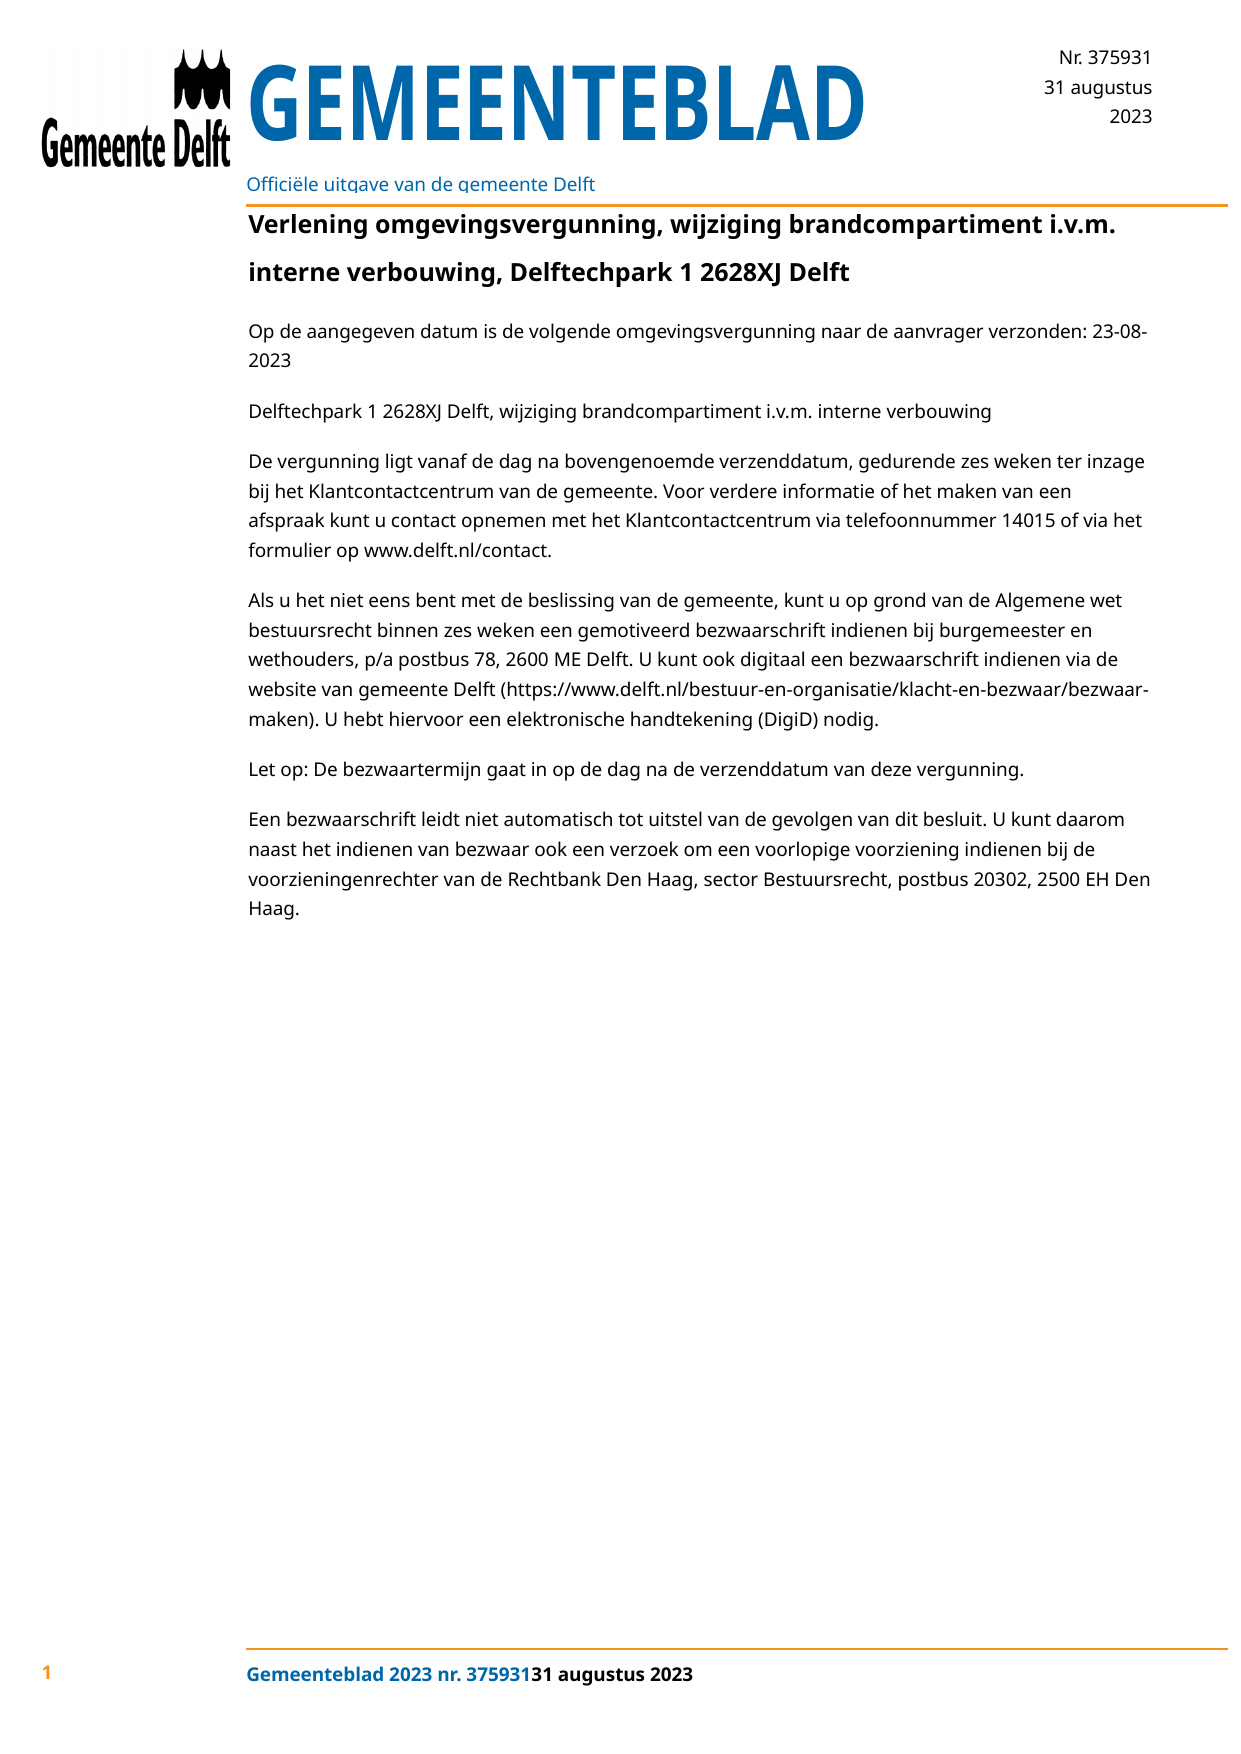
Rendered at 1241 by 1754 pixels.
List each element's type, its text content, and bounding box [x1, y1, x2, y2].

picture [41, 47, 231, 172]
text Als u het niet eens bent met de beslissing van de gemeente, kunt u op grond van de Algemene wet bestuursrecht binnen zes weken een gemotiveerd bezwaarschrift indienen bij burgemeester en wethouders, p/a postbus 78, 2600 ME Delft. U kunt ook digitaal een bezwaarschrift indienen via de website van gemeente Delft (https://www.delft.nl/bestuur-en-organisatie/klacht-en-bezwaar/bezwaar-maken). U hebt hiervoor een elektronische handtekening (DigiD) nodig. [248, 587, 1152, 732]
text Let op: De bezwaartermijn gaat in op de dag na de verzenddatum van deze vergunning. [248, 756, 1152, 782]
text Verlening omgevingsvergunning, wijziging brandcompartiment i.v.m. interne verbouwing, Delftechpark 1 2628XJ Delft [248, 207, 1152, 288]
text Een bezwaarschrift leidt niet automatisch tot uitstel van de gevolgen van dit besluit. U kunt daarom naast het indienen van bezwaar ook een verzoek om een voorlopige voorziening indienen bij de voorzieningenrechter van de Rechtbank Den Haag, sector Bestuursrecht, postbus 20302, 2500 EH Den Haag. [248, 807, 1152, 921]
text Delftechpark 1 2628XJ Delft, wijziging brandcompartiment i.v.m. interne verbouwing [248, 398, 1152, 424]
text Op de aangegeven datum is de volgende omgevingsvergunning naar de aanvrager verzonden: 23-08-2023 [248, 318, 1152, 373]
text De vergunning ligt vanaf de dag na bovengenoemde verzenddatum, gedurende zes weken ter inzage bij het Klantcontactcentrum van de gemeente. Voor verdere informatie of het maken van een afspraak kunt u contact opnemen met het Klantcontactcentrum via telefoonnummer 14015 of via het formulier op www.delft.nl/contact. [248, 448, 1152, 563]
